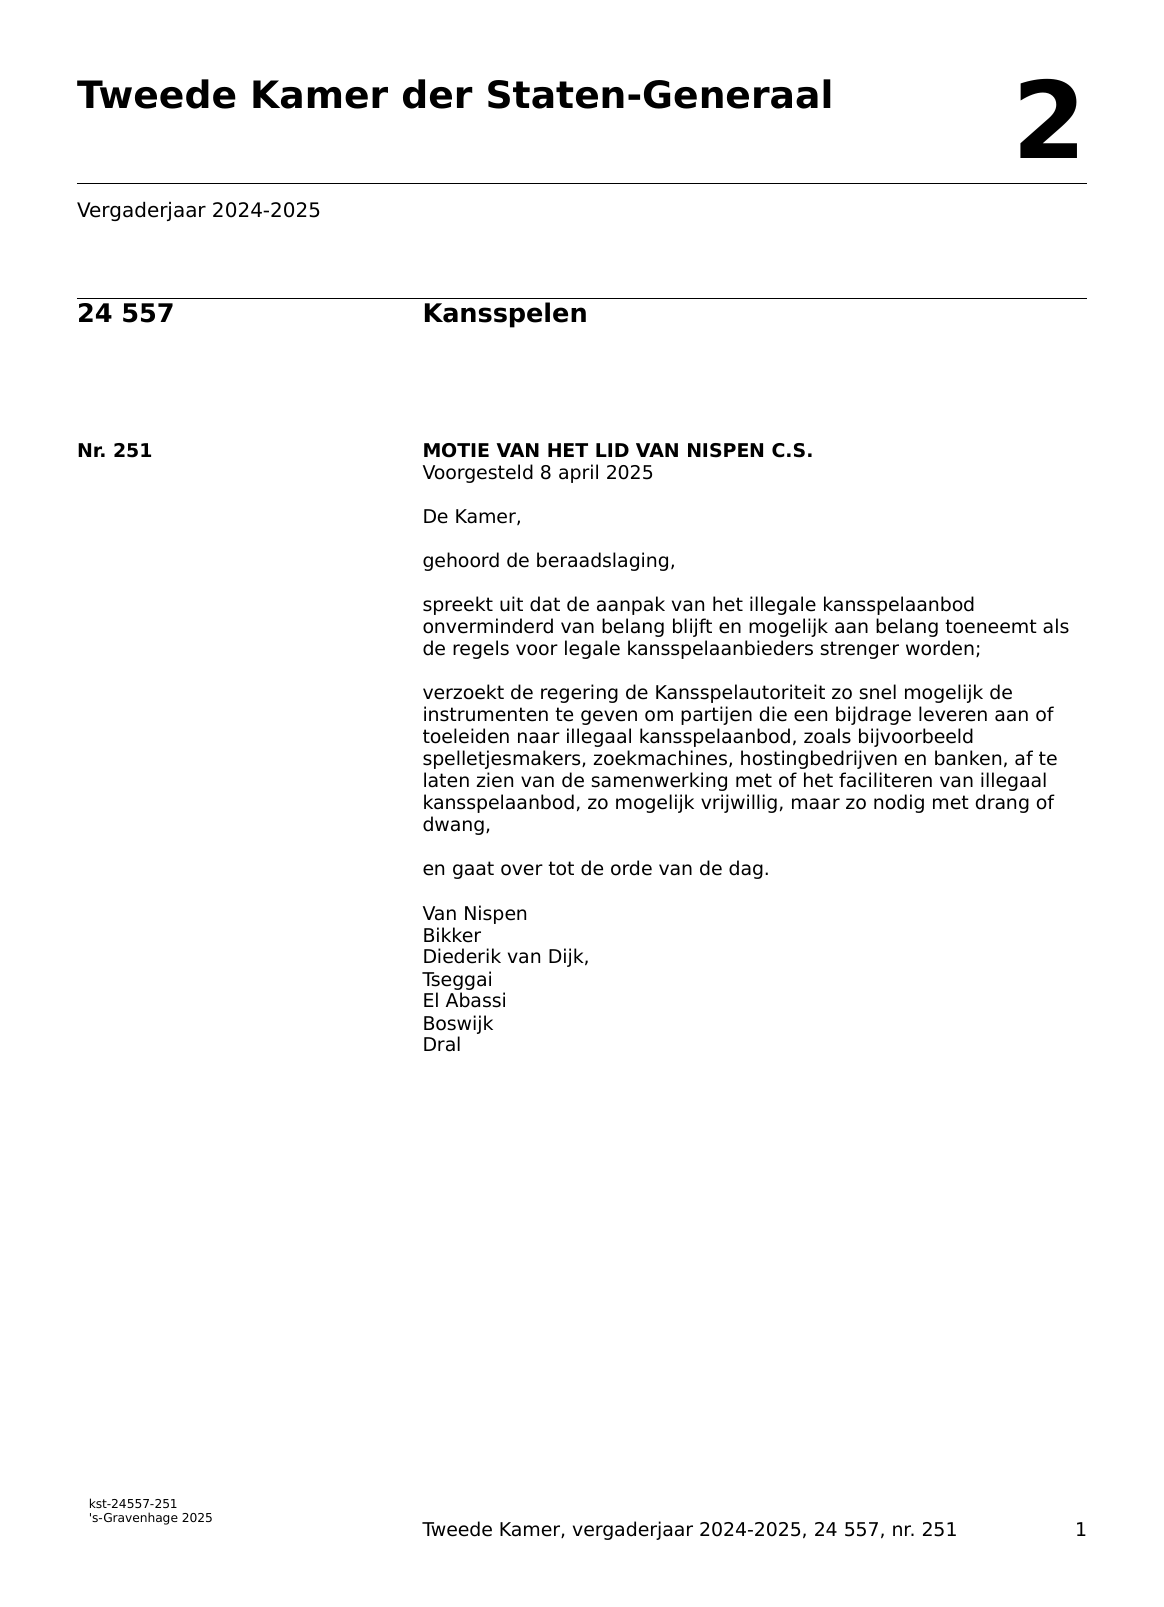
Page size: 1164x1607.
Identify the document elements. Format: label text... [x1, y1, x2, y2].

text Diederik van Dijk, [422, 946, 1087, 968]
text Bikker [422, 924, 1087, 946]
text en gaat over tot de orde van de dag. [422, 858, 1087, 880]
text De Kamer, [422, 506, 1087, 528]
text Voorgesteld 8 april 2025 [422, 462, 1087, 484]
table_cell Vergaderjaar 2024-2025 [77, 184, 1087, 298]
text El Abassi [422, 990, 1087, 1012]
text Dral [422, 1034, 1087, 1056]
table_header Tweede Kamer der Staten-Generaal [77, 59, 886, 183]
text Van Nispen [422, 902, 1087, 924]
text 's-Gravenhage 2025 [88, 1511, 323, 1525]
table_header 2 [886, 59, 1087, 183]
subtitle Nr. 251 MOTIE VAN HET LID VAN NISPEN C.S. [77, 440, 1087, 462]
text spreekt uit dat de aanpak van het illegale kansspelaanbod onverminderd van belang blijft en mogelijk aan belang toeneemt als de regels voor legale kansspelaanbieders strenger worden; [422, 594, 1087, 660]
text Tseggai [422, 968, 1087, 990]
text gehoord de beraadslaging, [422, 550, 1087, 572]
subtitle 24 557 Kansspelen [77, 299, 1087, 329]
text Boswijk [422, 1012, 1087, 1034]
text kst-24557-251 [88, 1497, 323, 1511]
text verzoekt de regering de Kansspelautoriteit zo snel mogelijk de instrumenten te geven om partijen die een bijdrage leveren aan of toeleiden naar illegaal kansspelaanbod, zoals bijvoorbeeld spelletjesmakers, zoekmachines, hostingbedrijven en banken, af te laten zien van de samenwerking met of het faciliteren van illegaal kansspelaanbod, zo mogelijk vrijwillig, maar zo nodig met drang of dwang, [422, 682, 1087, 836]
